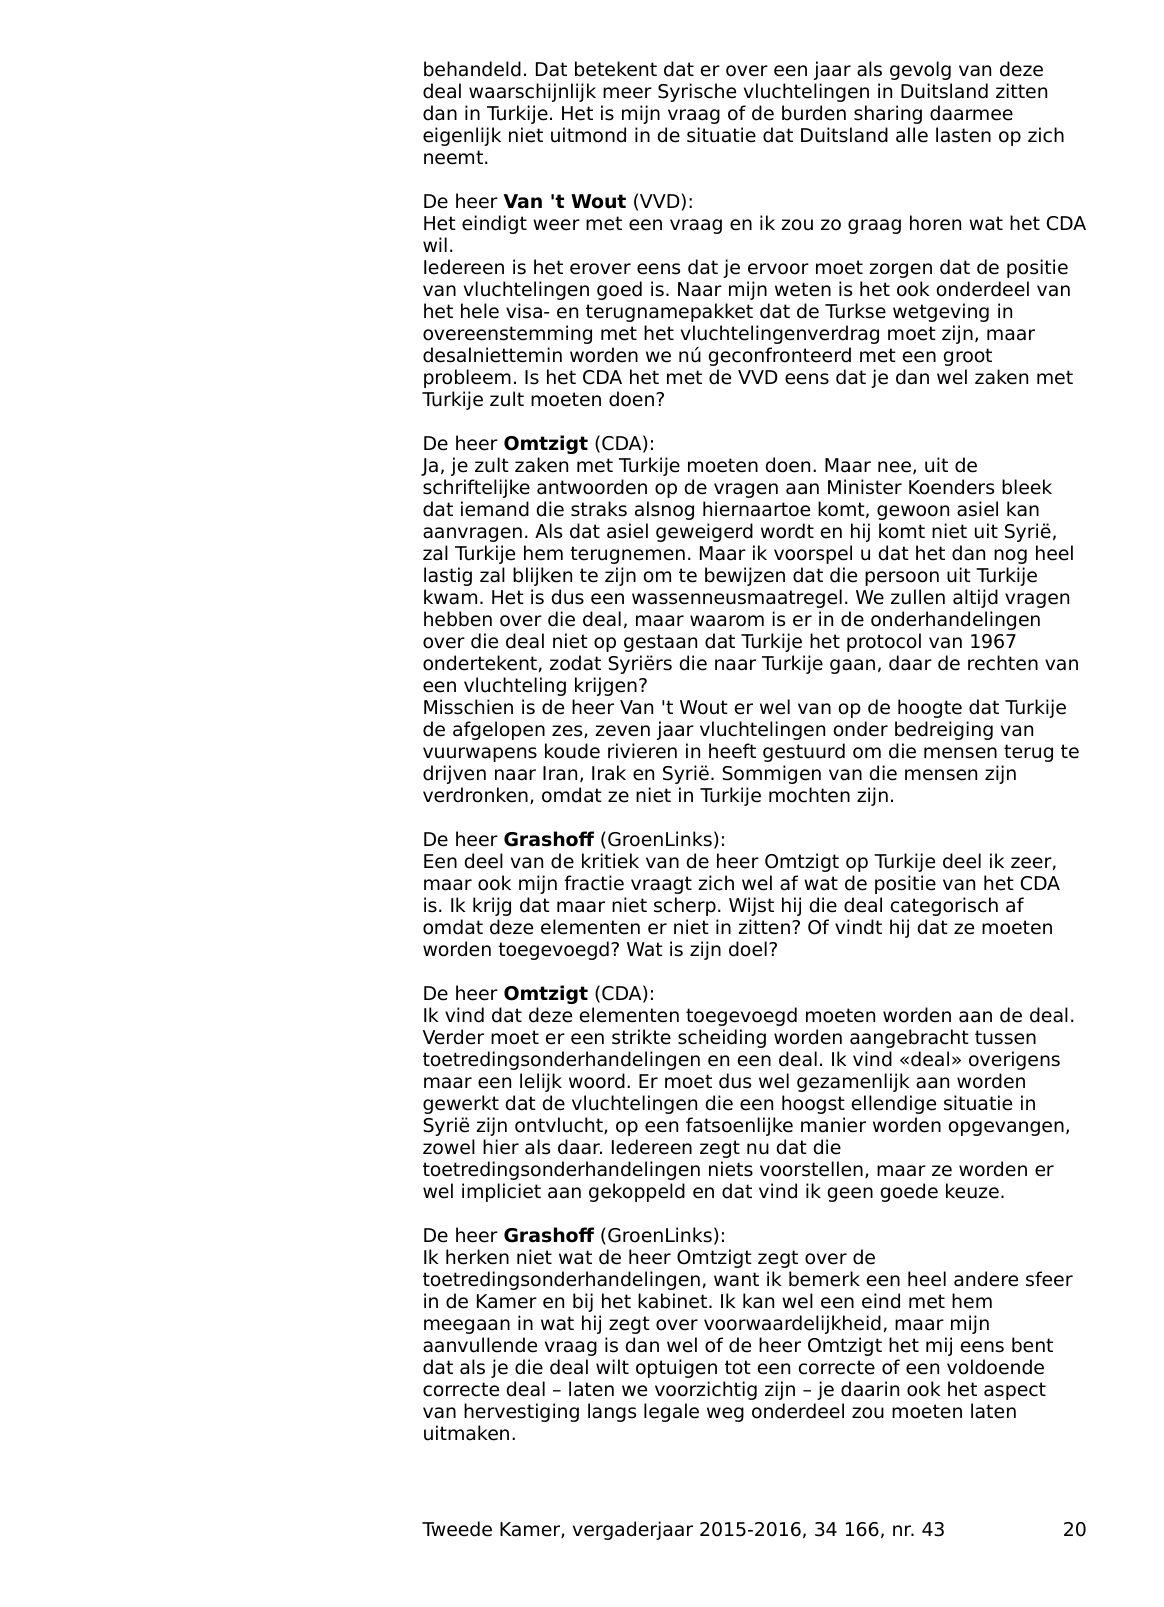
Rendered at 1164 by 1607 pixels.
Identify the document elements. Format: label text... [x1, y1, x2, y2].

text behandeld. Dat betekent dat er over een jaar als gevolg van deze deal waarschijnlijk meer Syrische vluchtelingen in Duitsland zitten dan in Turkije. Het is mijn vraag of de burden sharing daarmee eigenlijk niet uitmond in de situatie dat Duitsland alle lasten op zich neemt. [422, 59, 1087, 169]
text Iedereen is het erover eens dat je ervoor moet zorgen dat de positie van vluchtelingen goed is. Naar mijn weten is het ook onderdeel van het hele visa- en terugnamepakket dat de Turkse wetgeving in overeenstemming met het vluchtelingenverdrag moet zijn, maar desalniettemin worden we nú geconfronteerd met een groot probleem. Is het CDA het met de VVD eens dat je dan wel zaken met Turkije zult moeten doen? [422, 257, 1087, 411]
text De heer Omtzigt (CDA): [422, 433, 1087, 455]
text Ik vind dat deze elementen toegevoegd moeten worden aan de deal. Verder moet er een strikte scheiding worden aangebracht tussen toetredingsonderhandelingen en een deal. Ik vind «deal» overigens maar een lelijk woord. Er moet dus wel gezamenlijk aan worden gewerkt dat de vluchtelingen die een hoogst ellendige situatie in Syrië zijn ontvlucht, op een fatsoenlijke manier worden opgevangen, zowel hier als daar. Iedereen zegt nu dat die toetredingsonderhandelingen niets voorstellen, maar ze worden er wel impliciet aan gekoppeld en dat vind ik geen goede keuze. [422, 1005, 1087, 1203]
text De heer Omtzigt (CDA): [422, 983, 1087, 1005]
text De heer Grashoff (GroenLinks): [422, 1225, 1087, 1247]
text Een deel van de kritiek van de heer Omtzigt op Turkije deel ik zeer, maar ook mijn fractie vraagt zich wel af wat de positie van het CDA is. Ik krijg dat maar niet scherp. Wijst hij die deal categorisch af omdat deze elementen er niet in zitten? Of vindt hij dat ze moeten worden toegevoegd? Wat is zijn doel? [422, 851, 1087, 961]
text De heer Grashoff (GroenLinks): [422, 829, 1087, 851]
text Misschien is de heer Van 't Wout er wel van op de hoogte dat Turkije de afgelopen zes, zeven jaar vluchtelingen onder bedreiging van vuurwapens koude rivieren in heeft gestuurd om die mensen terug te drijven naar Iran, Irak en Syrië. Sommigen van die mensen zijn verdronken, omdat ze niet in Turkije mochten zijn. [422, 697, 1087, 807]
text Ja, je zult zaken met Turkije moeten doen. Maar nee, uit de schriftelijke antwoorden op de vragen aan Minister Koenders bleek dat iemand die straks alsnog hiernaartoe komt, gewoon asiel kan aanvragen. Als dat asiel geweigerd wordt en hij komt niet uit Syrië, zal Turkije hem terugnemen. Maar ik voorspel u dat het dan nog heel lastig zal blijken te zijn om te bewijzen dat die persoon uit Turkije kwam. Het is dus een wassenneusmaatregel. We zullen altijd vragen hebben over die deal, maar waarom is er in de onderhandelingen over die deal niet op gestaan dat Turkije het protocol van 1967 ondertekent, zodat Syriërs die naar Turkije gaan, daar de rechten van een vluchteling krijgen? [422, 455, 1087, 697]
text Het eindigt weer met een vraag en ik zou zo graag horen wat het CDA wil. [422, 213, 1087, 257]
text De heer Van 't Wout (VVD): [422, 191, 1087, 213]
text Ik herken niet wat de heer Omtzigt zegt over de toetredingsonderhandelingen, want ik bemerk een heel andere sfeer in de Kamer en bij het kabinet. Ik kan wel een eind met hem meegaan in wat hij zegt over voorwaardelijkheid, maar mijn aanvullende vraag is dan wel of de heer Omtzigt het mij eens bent dat als je die deal wilt optuigen tot een correcte of een voldoende correcte deal – laten we voorzichtig zijn – je daarin ook het aspect van hervestiging langs legale weg onderdeel zou moeten laten uitmaken. [422, 1247, 1087, 1445]
